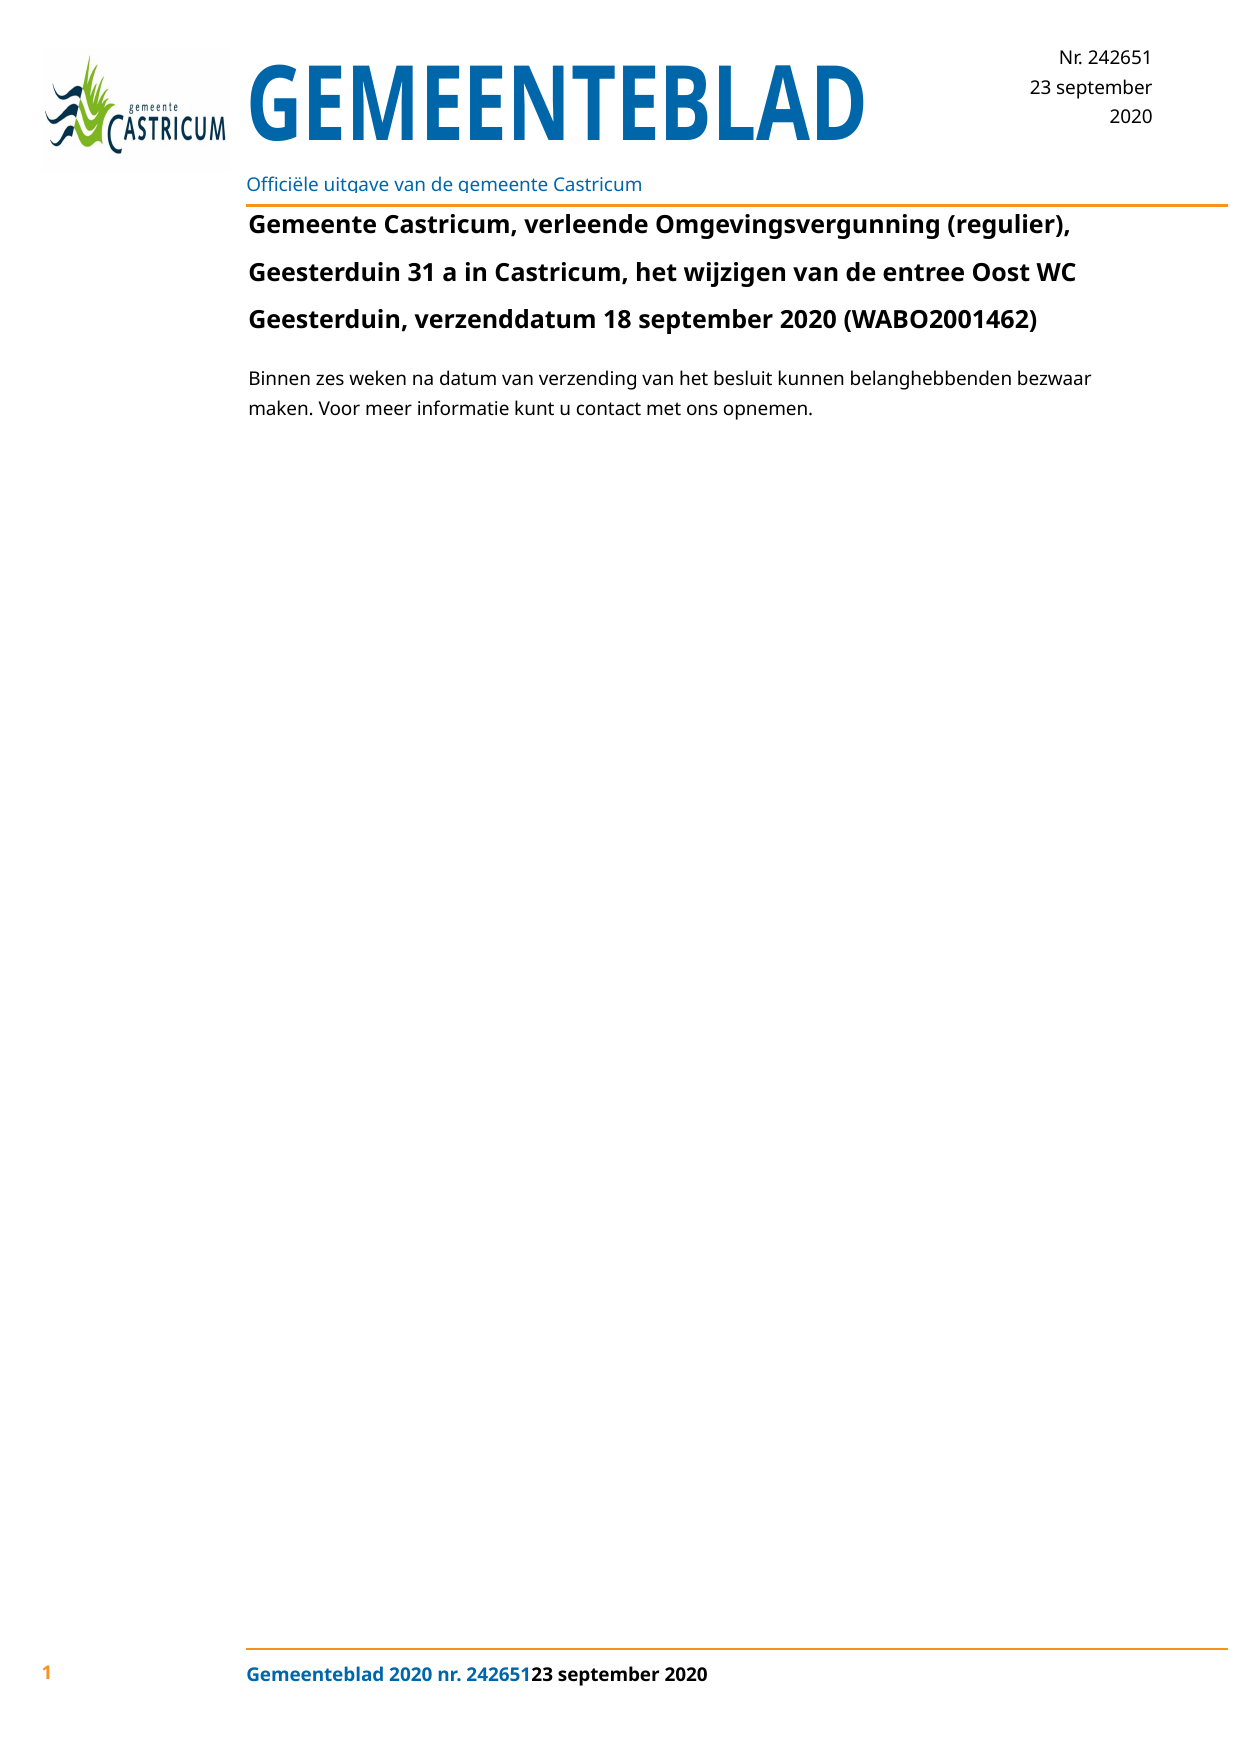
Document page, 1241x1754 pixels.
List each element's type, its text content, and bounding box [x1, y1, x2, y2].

picture [41, 47, 231, 172]
text Binnen zes weken na datum van verzending van het besluit kunnen belanghebbenden bezwaar maken. Voor meer informatie kunt u contact met ons opnemen. [248, 366, 1152, 421]
text Gemeente Castricum, verleende Omgevingsvergunning (regulier), Geesterduin 31 a in Castricum, het wijzigen van de entree Oost WC Geesterduin, verzenddatum 18 september 2020 (WABO2001462) [248, 207, 1152, 336]
